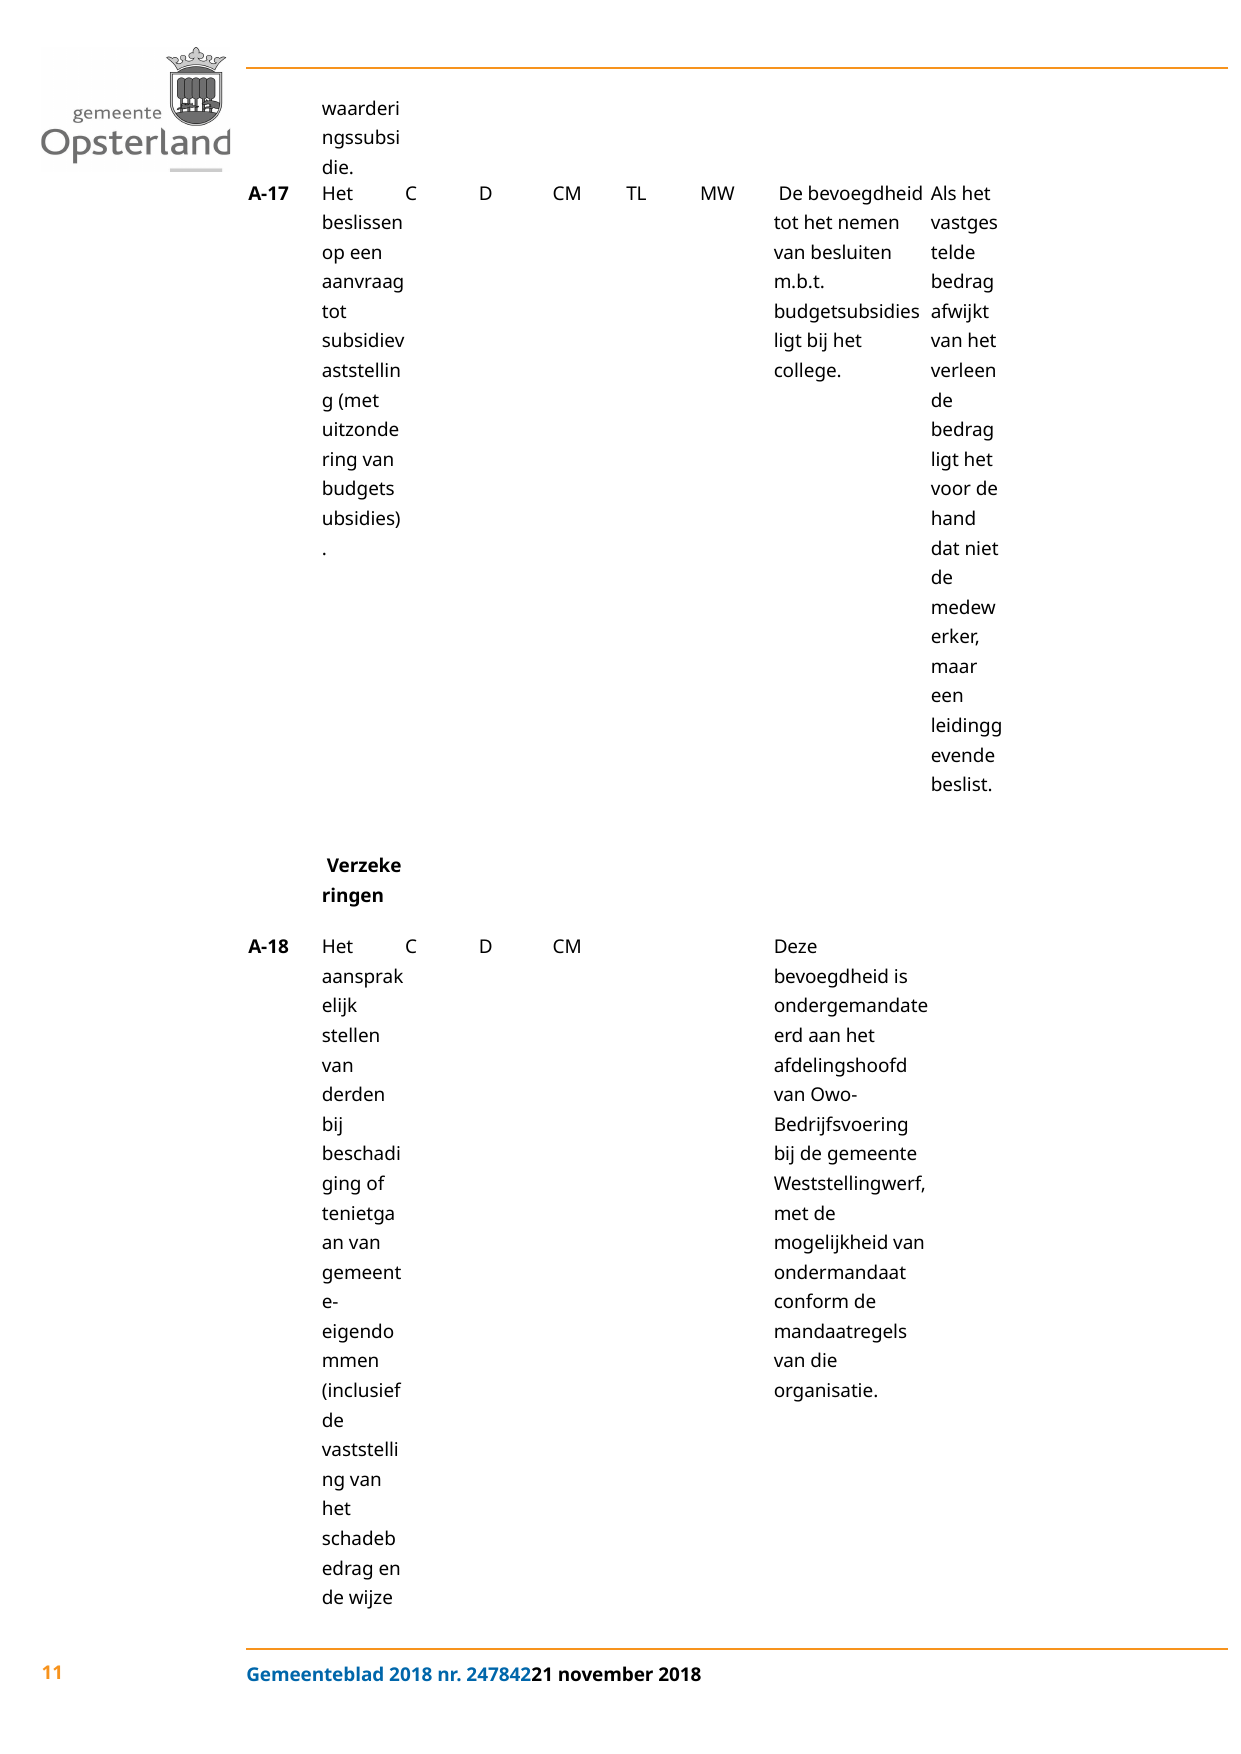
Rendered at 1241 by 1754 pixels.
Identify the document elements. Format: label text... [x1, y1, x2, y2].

table_cell [248, 853, 322, 908]
table_cell waarderingssubsidie. [322, 95, 405, 180]
table_cell TL [626, 180, 700, 797]
table_cell [774, 797, 847, 852]
table_cell De bevoegdheid tot het nemen van besluiten m.b.t. budgetsubsidies ligt bij het college. [774, 180, 931, 797]
table_cell [479, 908, 552, 933]
table_cell A-18 [248, 934, 322, 1610]
table_cell [931, 95, 1004, 180]
table_cell C [405, 934, 479, 1610]
table_cell [553, 95, 626, 180]
table_cell [553, 853, 626, 908]
table_cell [626, 853, 700, 908]
table_cell [626, 95, 700, 180]
table_cell [553, 908, 626, 933]
table_cell [553, 797, 626, 852]
table_cell [626, 797, 700, 852]
table_cell [931, 797, 1078, 852]
table_cell [847, 908, 931, 933]
table_cell C [405, 180, 479, 797]
table_cell MW [700, 180, 773, 797]
table_cell [774, 908, 847, 933]
table_cell [626, 908, 700, 933]
table_cell CM [553, 180, 626, 797]
table_cell D [479, 934, 552, 1610]
table_cell [847, 797, 931, 852]
table_cell D [479, 180, 552, 797]
table_cell [700, 95, 773, 180]
table_cell [322, 797, 405, 852]
table_cell [405, 797, 479, 852]
table_cell [405, 853, 479, 908]
table_cell [931, 853, 1078, 908]
picture [41, 47, 231, 172]
table_cell [774, 95, 931, 180]
table_cell CM [553, 934, 626, 1610]
table_cell [774, 853, 847, 908]
table_cell A-17 [248, 180, 322, 797]
table_cell [700, 908, 773, 933]
table_cell Als het vastgestelde bedrag afwijkt van het verleende bedrag ligt het voor de hand dat niet de medewerker, maar een leidinggevende beslist. [931, 180, 1004, 797]
table_cell [700, 934, 773, 1610]
table_cell [847, 853, 931, 908]
table_cell Deze bevoegdheid is ondergemandateerd aan het afdelingshoofd van Owo-Bedrijfsvoering bij de gemeente Weststellingwerf, met de mogelijkheid van ondermandaat conform de mandaatregels van die organisatie. [774, 934, 931, 1610]
table_cell [248, 95, 322, 180]
table_cell [248, 797, 322, 852]
table_cell [248, 908, 322, 933]
table_cell [700, 853, 773, 908]
table_cell [322, 908, 405, 933]
table_cell [626, 934, 700, 1610]
table_cell Het beslissen op een aanvraag tot subsidievaststelling (met uitzondering van budgetsubsidies). [322, 180, 405, 797]
table_cell [405, 95, 479, 180]
table_cell [931, 934, 1004, 1610]
table_cell [479, 95, 552, 180]
table_cell [479, 797, 552, 852]
table_cell Het aansprakelijk stellen van derden bij beschadiging of tenietgaan van gemeente-eigendommen (inclusief de vaststelling van het schadebedrag en de wijze [322, 934, 405, 1610]
table_cell [931, 908, 1078, 933]
table_cell Verzekeringen [322, 853, 405, 908]
table_cell [700, 797, 773, 852]
table_cell [479, 853, 552, 908]
table_cell [405, 908, 479, 933]
